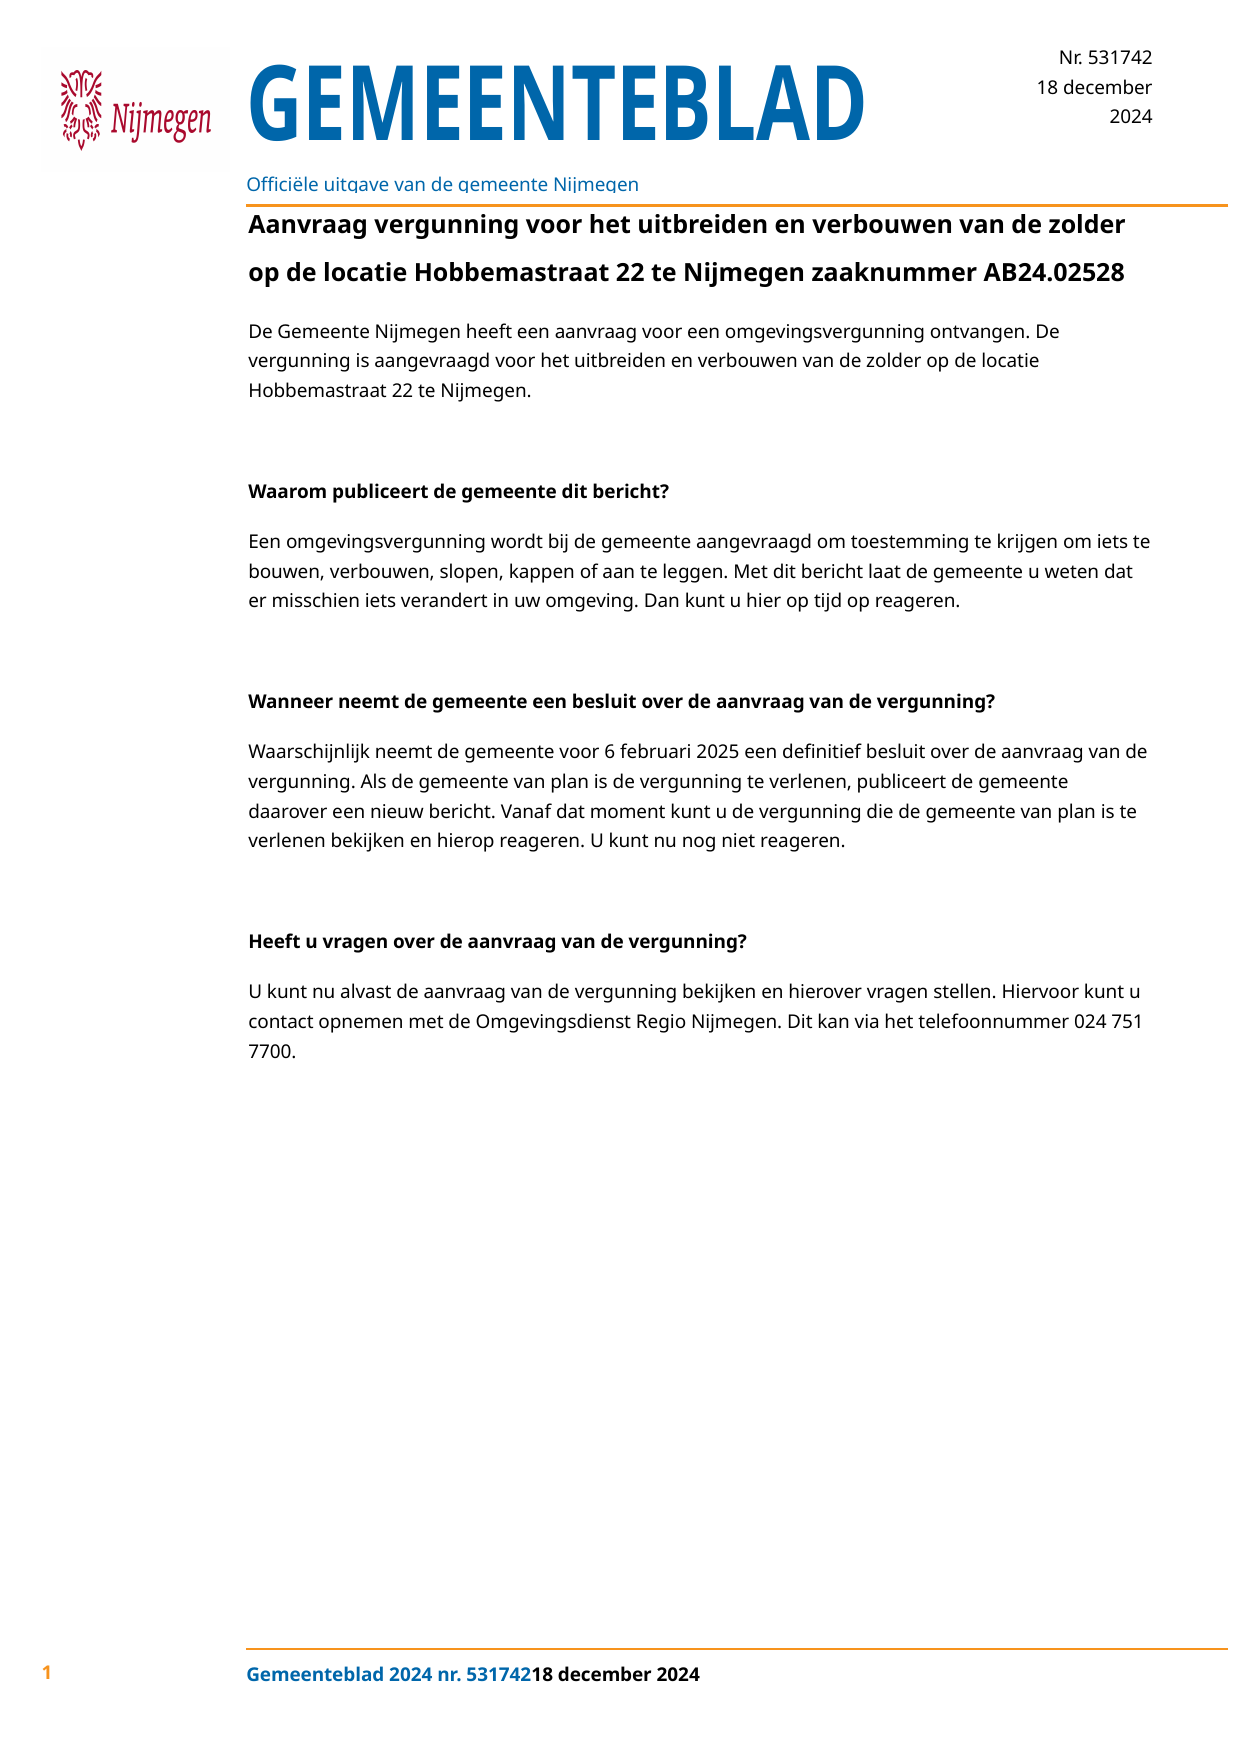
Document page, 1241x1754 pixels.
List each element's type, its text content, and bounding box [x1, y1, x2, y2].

text Aanvraag vergunning voor het uitbreiden en verbouwen van de zolder op de locatie Hobbemastraat 22 te Nijmegen zaaknummer AB24.02528 [248, 207, 1152, 288]
text Wanneer neemt de gemeente een besluit over de aanvraag van de vergunning? [248, 688, 1152, 714]
text U kunt nu alvast de aanvraag van de vergunning bekijken en hierover vragen stellen. Hiervoor kunt u contact opnemen met de Omgevingsdienst Regio Nijmegen. Dit kan via het telefoonnummer 024 751 7700. [248, 979, 1152, 1064]
text De Gemeente Nijmegen heeft een aanvraag voor een omgevingsvergunning ontvangen. De vergunning is aangevraagd voor het uitbreiden en verbouwen van de zolder op de locatie Hobbemastraat 22 te Nijmegen. [248, 318, 1152, 403]
text Een omgevingsvergunning wordt bij de gemeente aangevraagd om toestemming te krijgen om iets te bouwen, verbouwen, slopen, kappen of aan te leggen. Met dit bericht laat de gemeente u weten dat er misschien iets verandert in uw omgeving. Dan kunt u hier op tijd op reageren. [248, 528, 1152, 613]
picture [41, 47, 231, 172]
text Waarschijnlijk neemt de gemeente voor 6 februari 2025 een definitief besluit over de aanvraag van de vergunning. Als de gemeente van plan is de vergunning te verlenen, publiceert de gemeente daarover een nieuw bericht. Vanaf dat moment kunt u de vergunning die de gemeente van plan is te verlenen bekijken en hierop reageren. U kunt nu nog niet reageren. [248, 739, 1152, 853]
text Waarom publiceert de gemeente dit bericht? [248, 478, 1152, 504]
text Heeft u vragen over de aanvraag van de vergunning? [248, 928, 1152, 954]
